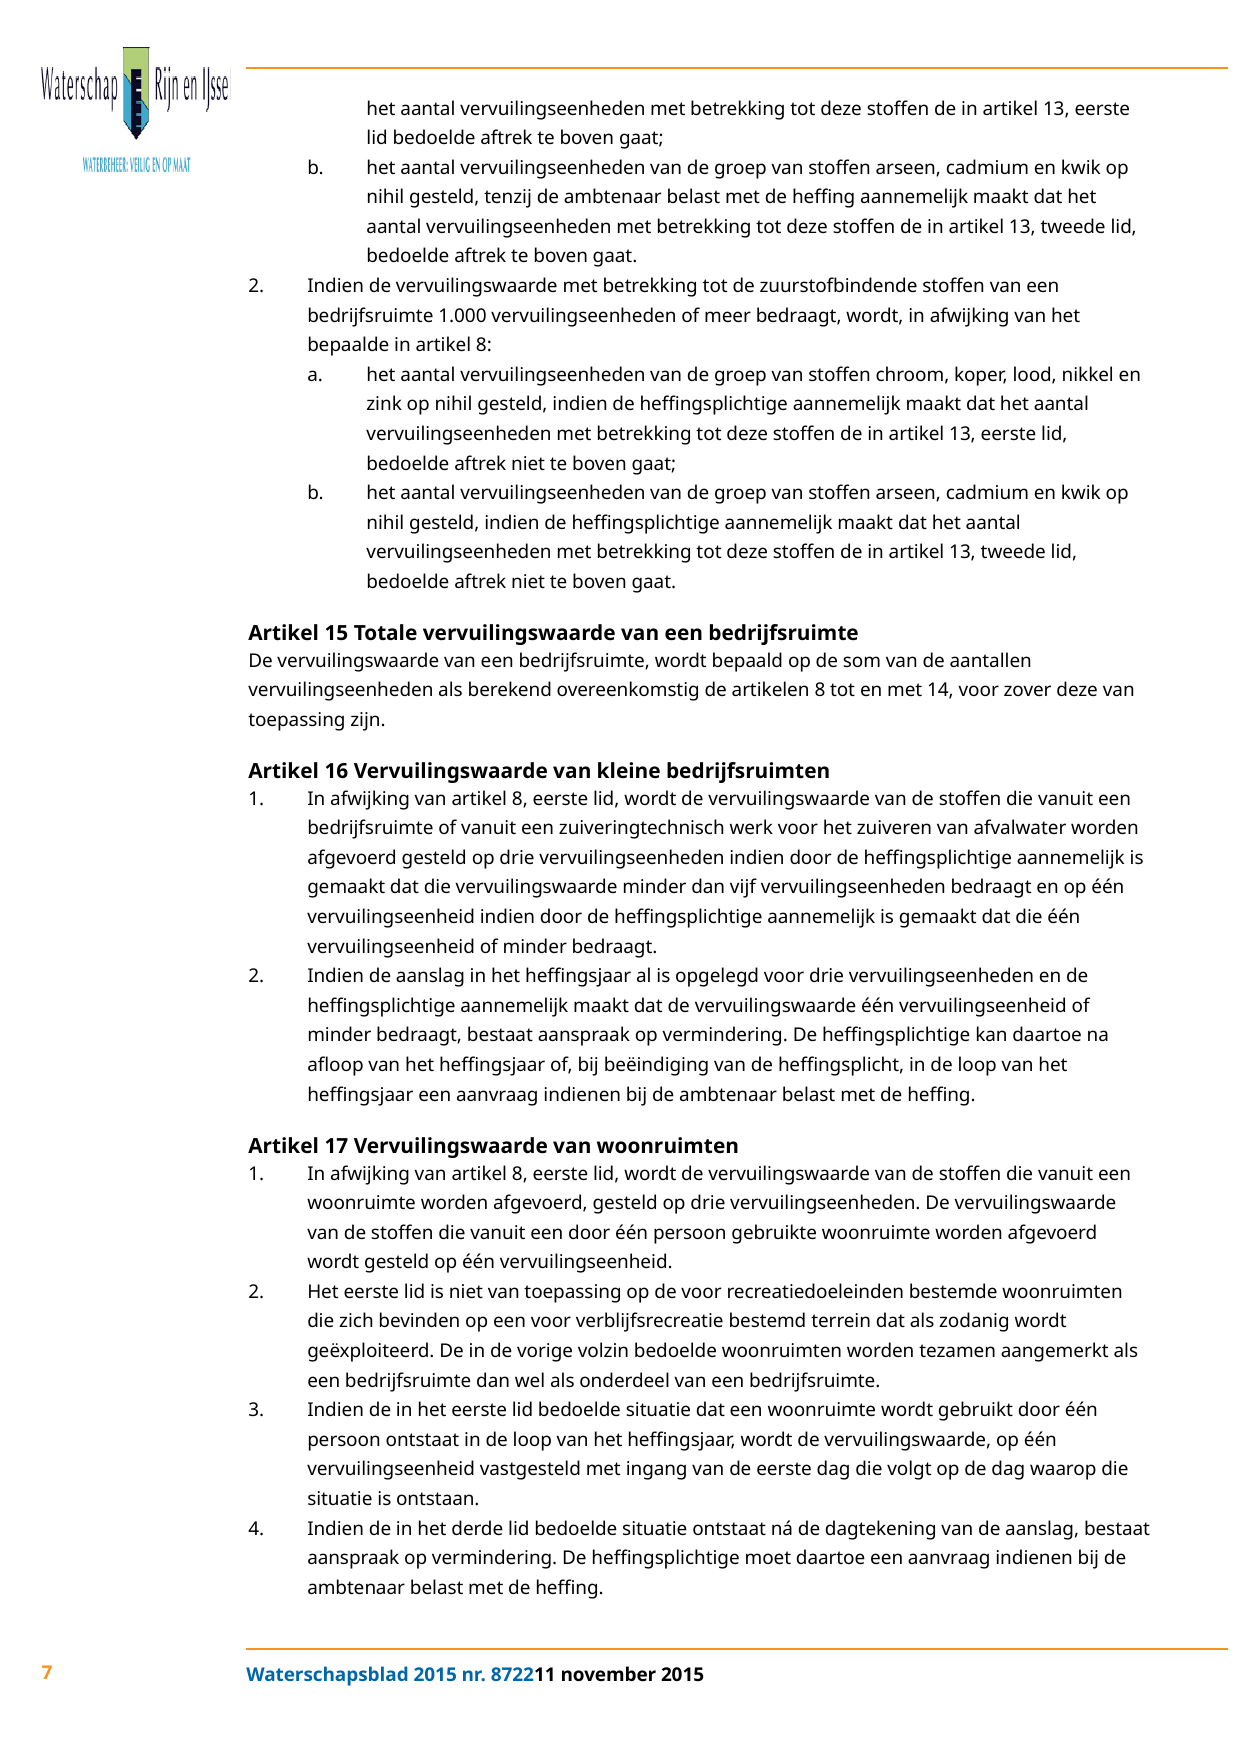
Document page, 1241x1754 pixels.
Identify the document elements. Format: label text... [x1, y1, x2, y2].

list Indien de in het derde lid bedoelde situatie ontstaat ná de dagtekening van de aanslag, bestaat aanspraak op vermindering. De heffingsplichtige moet daartoe een aanvraag indienen bij de ambtenaar belast met de heffing. [248, 1515, 1152, 1599]
list het aantal vervuilingseenheden met betrekking tot deze stoffen de in artikel 13, eerste lid bedoelde aftrek te boven gaat; [307, 95, 1152, 150]
text De vervuilingswaarde van een bedrijfsruimte, wordt bepaald op de som van de aantallen vervuilingseenheden als berekend overeenkomstig de artikelen 8 tot en met 14, voor zover deze van toepassing zijn. [248, 647, 1152, 732]
list Indien de aanslag in het heffingsjaar al is opgelegd voor drie vervuilingseenheden en de heffingsplichtige aannemelijk maakt dat de vervuilingswaarde één vervuilingseenheid of minder bedraagt, bestaat aanspraak op vermindering. De heffingsplichtige kan daartoe na afloop van het heffingsjaar of, bij beëindiging van de heffingsplicht, in de loop van het heffingsjaar een aanvraag indienen bij de ambtenaar belast met de heffing. [248, 962, 1152, 1107]
list het aantal vervuilingseenheden van de groep van stoffen arseen, cadmium en kwik op nihil gesteld, indien de heffingsplichtige aannemelijk maakt dat het aantal vervuilingseenheden met betrekking tot deze stoffen de in artikel 13, tweede lid, bedoelde aftrek niet te boven gaat. [307, 479, 1152, 594]
text Artikel 15 Totale vervuilingswaarde van een bedrijfsruimte [248, 618, 1152, 647]
list In afwijking van artikel 8, eerste lid, wordt de vervuilingswaarde van de stoffen die vanuit een bedrijfsruimte of vanuit een zuiveringtechnisch werk voor het zuiveren van afvalwater worden afgevoerd gesteld op drie vervuilingseenheden indien door de heffingsplichtige aannemelijk is gemaakt dat die vervuilingswaarde minder dan vijf vervuilingseenheden bedraagt en op één vervuilingseenheid indien door de heffingsplichtige aannemelijk is gemaakt dat die één vervuilingseenheid of minder bedraagt. [248, 785, 1152, 959]
list In afwijking van artikel 8, eerste lid, wordt de vervuilingswaarde van de stoffen die vanuit een woonruimte worden afgevoerd, gesteld op drie vervuilingseenheden. De vervuilingswaarde van de stoffen die vanuit een door één persoon gebruikte woonruimte worden afgevoerd wordt gesteld op één vervuilingseenheid. [248, 1160, 1152, 1274]
list het aantal vervuilingseenheden van de groep van stoffen chroom, koper, lood, nikkel en zink op nihil gesteld, indien de heffingsplichtige aannemelijk maakt dat het aantal vervuilingseenheden met betrekking tot deze stoffen de in artikel 13, eerste lid, bedoelde aftrek niet te boven gaat; [307, 361, 1152, 476]
list Indien de vervuilingswaarde met betrekking tot de zuurstofbindende stoffen van een bedrijfsruimte 1.000 vervuilingseenheden of meer bedraagt, wordt, in afwijking van het bepaalde in artikel 8: [248, 272, 1152, 357]
list Het eerste lid is niet van toepassing op de voor recreatiedoeleinden bestemde woonruimten die zich bevinden op een voor verblijfsrecreatie bestemd terrein dat als zodanig wordt geëxploiteerd. De in de vorige volzin bedoelde woonruimten worden tezamen aangemerkt als een bedrijfsruimte dan wel als onderdeel van een bedrijfsruimte. [248, 1278, 1152, 1392]
text Artikel 16 Vervuilingswaarde van kleine bedrijfsruimten [248, 757, 1152, 785]
picture [41, 47, 231, 172]
list Indien de in het eerste lid bedoelde situatie dat een woonruimte wordt gebruikt door één persoon ontstaat in de loop van het heffingsjaar, wordt de vervuilingswaarde, op één vervuilingseenheid vastgesteld met ingang van de eerste dag die volgt op de dag waarop die situatie is ontstaan. [248, 1396, 1152, 1511]
text Artikel 17 Vervuilingswaarde van woonruimten [248, 1131, 1152, 1160]
list het aantal vervuilingseenheden van de groep van stoffen arseen, cadmium en kwik op nihil gesteld, tenzij de ambtenaar belast met de heffing aannemelijk maakt dat het aantal vervuilingseenheden met betrekking tot deze stoffen de in artikel 13, tweede lid, bedoelde aftrek te boven gaat. [307, 154, 1152, 268]
